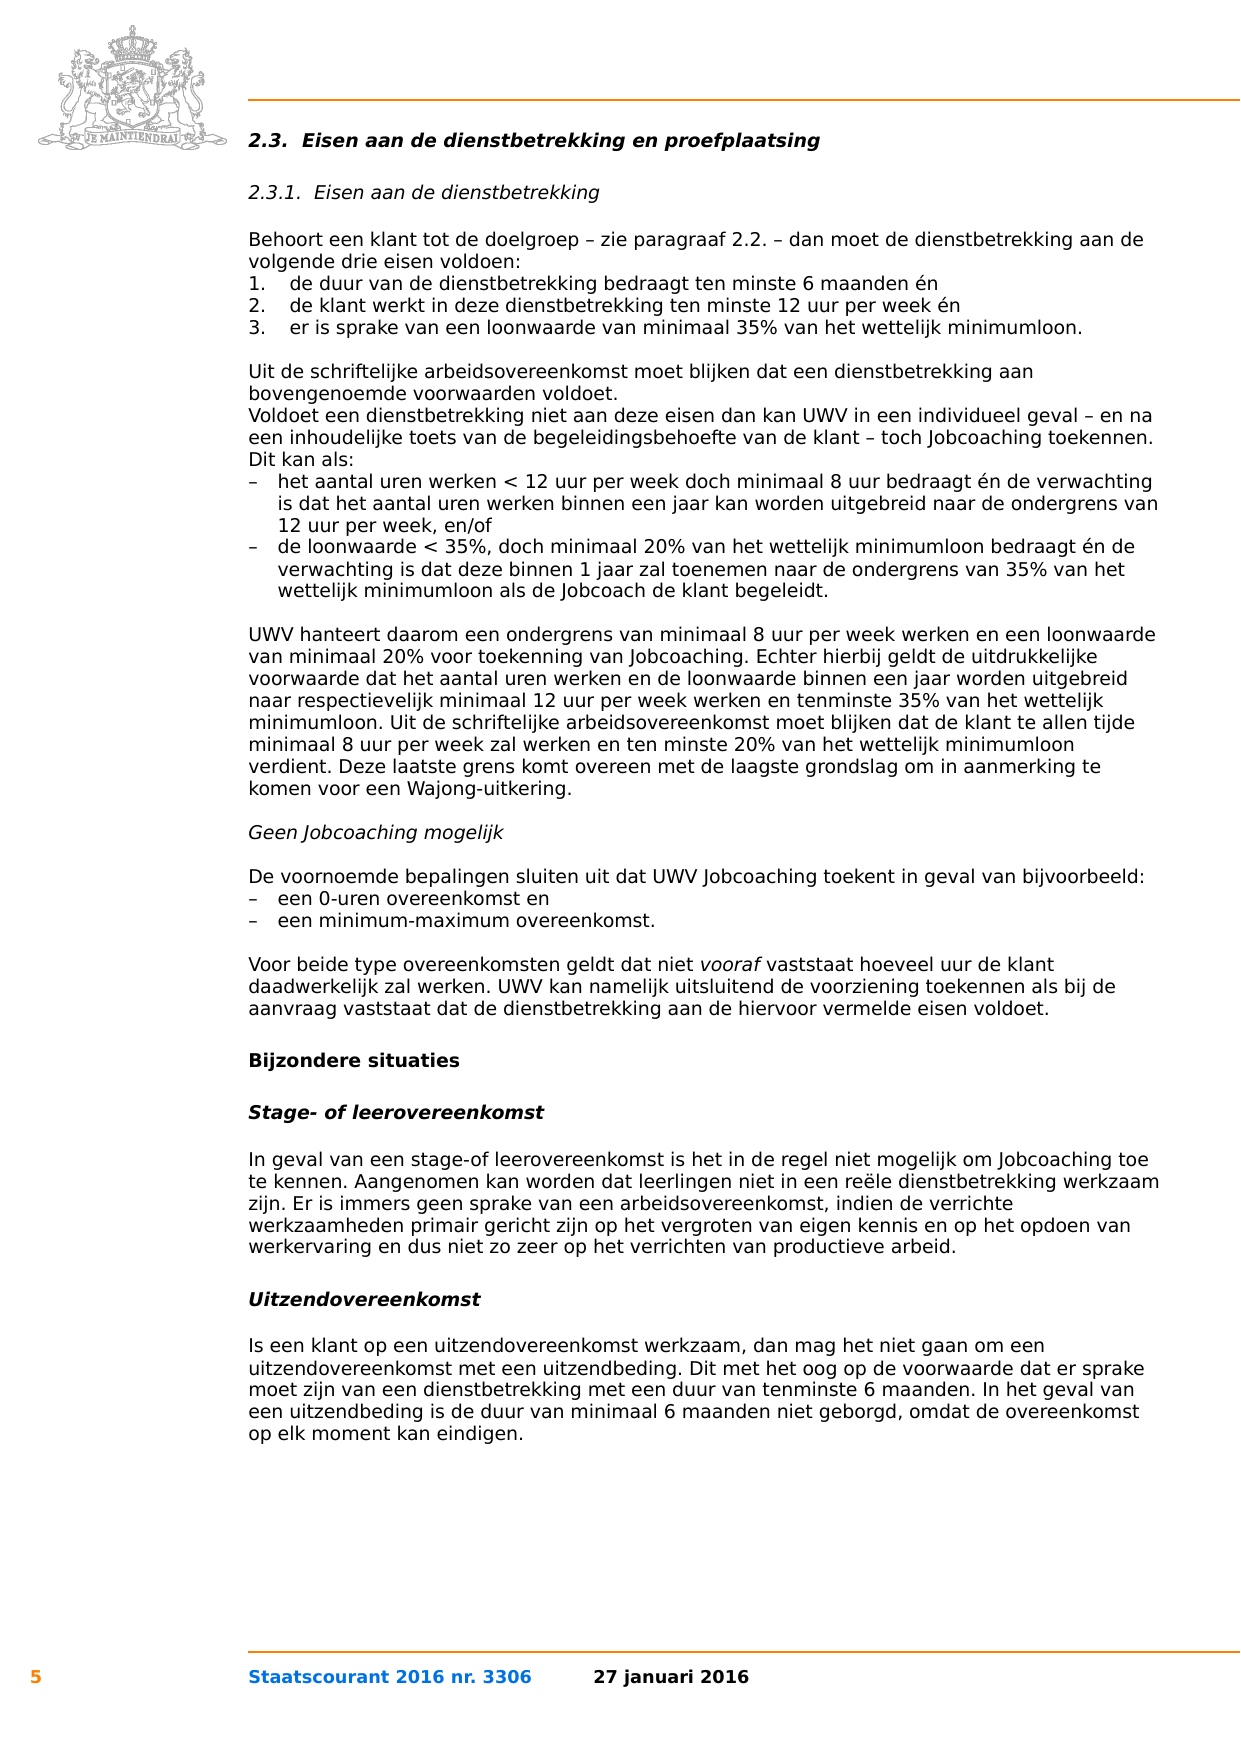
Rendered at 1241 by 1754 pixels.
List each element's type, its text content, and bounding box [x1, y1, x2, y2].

text 3. er is sprake van een loonwaarde van minimaal 35% van het wettelijk minimumloon. [248, 317, 1163, 339]
text Is een klant op een uitzendovereenkomst werkzaam, dan mag het niet gaan om een uitzendovereenkomst met een uitzendbeding. Dit met het oog op de voorwaarde dat er sprake moet zijn van een dienstbetrekking met een duur van tenminste 6 maanden. In het geval van een uitzendbeding is de duur van minimaal 6 maanden niet geborgd, omdat de overeenkomst op elk moment kan eindigen. [248, 1335, 1163, 1445]
text Uit de schriftelijke arbeidsovereenkomst moet blijken dat een dienstbetrekking aan bovengenoemde voorwaarden voldoet. [248, 361, 1163, 404]
text Voldoet een dienstbetrekking niet aan deze eisen dan kan UWV in een individueel geval – en na een inhoudelijke toets van de begeleidingsbehoefte van de klant – toch Jobcoaching toekennen. Dit kan als: [248, 404, 1163, 471]
text Behoort een klant tot de doelgroep – zie paragraaf 2.2. – dan moet de dienstbetrekking aan de volgende drie eisen voldoen: [248, 229, 1163, 273]
subtitle Uitzendovereenkomst [248, 1288, 1163, 1310]
text – een minimum-maximum overeenkomst. [248, 910, 1163, 932]
subtitle 2.3. Eisen aan de dienstbetrekking en proefplaatsing [248, 130, 1163, 152]
subtitle Geen Jobcoaching mogelijk [248, 822, 1163, 844]
text – de loonwaarde < 35%, doch minimaal 20% van het wettelijk minimumloon bedraagt én de verwachting is dat deze binnen 1 jaar zal toenemen naar de ondergrens van 35% van het wettelijk minimumloon als de Jobcoach de klant begeleidt. [248, 536, 1163, 602]
text – een 0-uren overeenkomst en [248, 888, 1163, 910]
text De voornoemde bepalingen sluiten uit dat UWV Jobcoaching toekent in geval van bijvoorbeeld: [248, 866, 1163, 888]
text 1. de duur van de dienstbetrekking bedraagt ten minste 6 maanden én [248, 273, 1163, 295]
picture [38, 25, 227, 150]
text – het aantal uren werken < 12 uur per week doch minimaal 8 uur bedraagt én de verwachting is dat het aantal uren werken binnen een jaar kan worden uitgebreid naar de ondergrens van 12 uur per week, en/of [248, 471, 1163, 536]
text UWV hanteert daarom een ondergrens van minimaal 8 uur per week werken en een loonwaarde van minimaal 20% voor toekenning van Jobcoaching. Echter hierbij geldt de uitdrukkelijke voorwaarde dat het aantal uren werken en de loonwaarde binnen een jaar worden uitgebreid naar respectievelijk minimaal 12 uur per week werken en tenminste 35% van het wettelijk minimumloon. Uit de schriftelijke arbeidsovereenkomst moet blijken dat de klant te allen tijde minimaal 8 uur per week zal werken en ten minste 20% van het wettelijk minimumloon verdient. Deze laatste grens komt overeen met de laagste grondslag om in aanmerking te komen voor een Wajong-uitkering. [248, 624, 1163, 800]
text In geval van een stage-of leerovereenkomst is het in de regel niet mogelijk om Jobcoaching toe te kennen. Aangenomen kan worden dat leerlingen niet in een reële dienstbetrekking werkzaam zijn. Er is immers geen sprake van een arbeidsovereenkomst, indien de verrichte werkzaamheden primair gericht zijn op het vergroten van eigen kennis en op het opdoen van werkervaring en dus niet zo zeer op het verrichten van productieve arbeid. [248, 1148, 1163, 1258]
subtitle Stage- of leerovereenkomst [248, 1102, 1163, 1123]
text 2. de klant werkt in deze dienstbetrekking ten minste 12 uur per week én [248, 295, 1163, 317]
subtitle 2.3.1. Eisen aan de dienstbetrekking [248, 182, 1163, 204]
subtitle Bijzondere situaties [248, 1049, 1163, 1072]
text Voor beide type overeenkomsten geldt dat niet vooraf vaststaat hoeveel uur de klant daadwerkelijk zal werken. UWV kan namelijk uitsluitend de voorziening toekennen als bij de aanvraag vaststaat dat de dienstbetrekking aan de hiervoor vermelde eisen voldoet. [248, 954, 1163, 1019]
